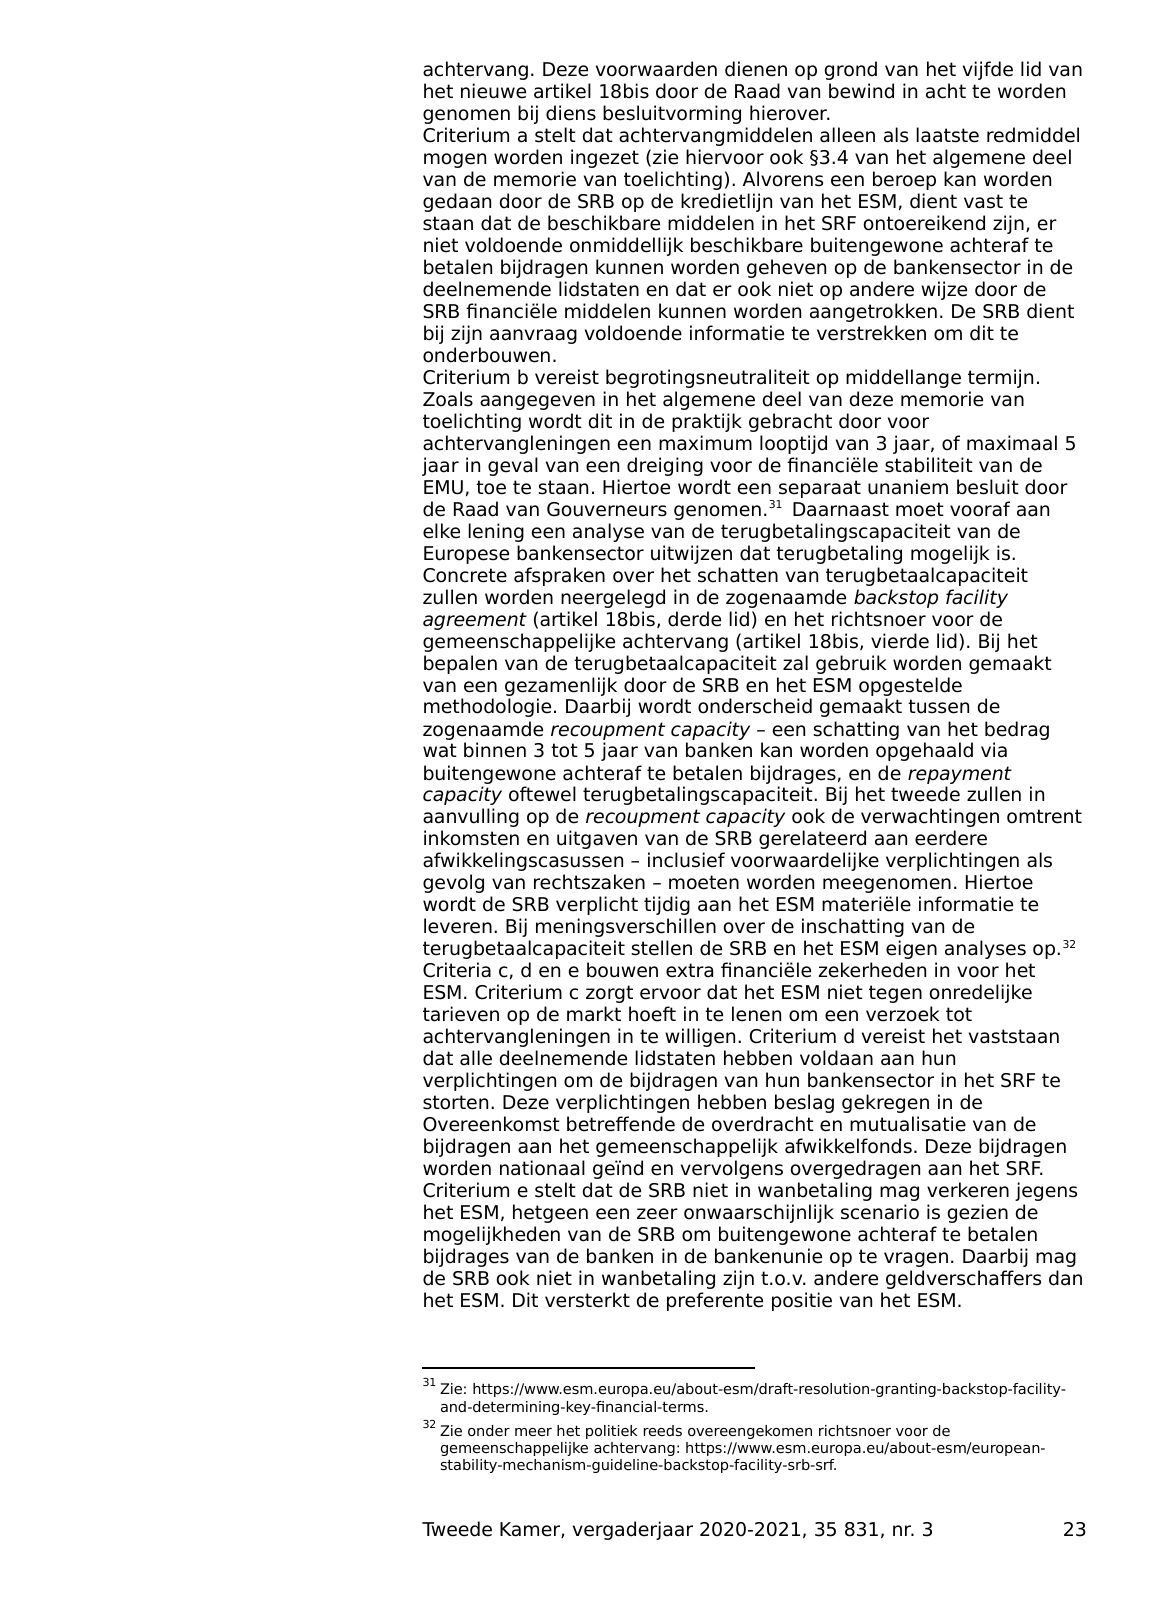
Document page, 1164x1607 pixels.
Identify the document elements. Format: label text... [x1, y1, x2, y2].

text Criteria c, d en e bouwen extra financiële zekerheden in voor het ESM. Criterium c zorgt ervoor dat het ESM niet tegen onredelijke tarieven op de markt hoeft in te lenen om een verzoek tot achtervangleningen in te willigen. Criterium d vereist het vaststaan dat alle deelnemende lidstaten hebben voldaan aan hun verplichtingen om de bijdragen van hun bankensector in het SRF te storten. Deze verplichtingen hebben beslag gekregen in de Overeenkomst betreffende de overdracht en mutualisatie van de bijdragen aan het gemeenschappelijk afwikkelfonds. Deze bijdragen worden nationaal geïnd en vervolgens overgedragen aan het SRF. Criterium e stelt dat de SRB niet in wanbetaling mag verkeren jegens het ESM, hetgeen een zeer onwaarschijnlijk scenario is gezien de mogelijkheden van de SRB om buitengewone achteraf te betalen bijdrages van de banken in de bankenunie op te vragen. Daarbij mag de SRB ook niet in wanbetaling zijn t.o.v. andere geldverschaffers dan het ESM. Dit versterkt de preferente positie van het ESM. [422, 960, 1087, 1312]
text Criterium a stelt dat achtervangmiddelen alleen als laatste redmiddel mogen worden ingezet (zie hiervoor ook §3.4 van het algemene deel van de memorie van toelichting). Alvorens een beroep kan worden gedaan door de SRB op de kredietlijn van het ESM, dient vast te staan dat de beschikbare middelen in het SRF ontoereikend zijn, er niet voldoende onmiddellijk beschikbare buitengewone achteraf te betalen bijdragen kunnen worden geheven op de bankensector in de deelnemende lidstaten en dat er ook niet op andere wijze door de SRB financiële middelen kunnen worden aangetrokken. De SRB dient bij zijn aanvraag voldoende informatie te verstrekken om dit te onderbouwen. [422, 125, 1087, 367]
text Zie onder meer het politiek reeds overeengekomen richtsnoer voor de gemeenschappelijke achtervang: https://www.esm.europa.eu/about-esm/european-stability-mechanism-guideline-backstop-facility-srb-srf. [422, 1418, 1087, 1474]
text achtervang. Deze voorwaarden dienen op grond van het vijfde lid van het nieuwe artikel 18bis door de Raad van bewind in acht te worden genomen bij diens besluitvorming hierover. [422, 59, 1087, 125]
text Criterium b vereist begrotingsneutraliteit op middellange termijn. Zoals aangegeven in het algemene deel van deze memorie van toelichting wordt dit in de praktijk gebracht door voor achtervangleningen een maximum looptijd van 3 jaar, of maximaal 5 jaar in geval van een dreiging voor de financiële stabiliteit van de EMU, toe te staan. Hiertoe wordt een separaat unaniem besluit door de Raad van Gouverneurs genomen. Daarnaast moet vooraf aan elke lening een analyse van de terugbetalingscapaciteit van de Europese bankensector uitwijzen dat terugbetaling mogelijk is. Concrete afspraken over het schatten van terugbetaalcapaciteit zullen worden neergelegd in de zogenaamde backstop facility agreement (artikel 18bis, derde lid) en het richtsnoer voor de gemeenschappelijke achtervang (artikel 18bis, vierde lid). Bij het bepalen van de terugbetaalcapaciteit zal gebruik worden gemaakt van een gezamenlijk door de SRB en het ESM opgestelde methodologie. Daarbij wordt onderscheid gemaakt tussen de zogenaamde recoupment capacity – een schatting van het bedrag wat binnen 3 tot 5 jaar van banken kan worden opgehaald via buitengewone achteraf te betalen bijdrages, en de repayment capacity oftewel terugbetalingscapaciteit. Bij het tweede zullen in aanvulling op de recoupment capacity ook de verwachtingen omtrent inkomsten en uitgaven van de SRB gerelateerd aan eerdere afwikkelingscasussen – inclusief voorwaardelijke verplichtingen als gevolg van rechtszaken – moeten worden meegenomen. Hiertoe wordt de SRB verplicht tijdig aan het ESM materiële informatie te leveren. Bij meningsverschillen over de inschatting van de terugbetaalcapaciteit stellen de SRB en het ESM eigen analyses op. [422, 367, 1087, 960]
text Zie: https://www.esm.europa.eu/about-esm/draft-resolution-granting-backstop-facility-and-determining-key-financial-terms. [422, 1377, 1087, 1416]
